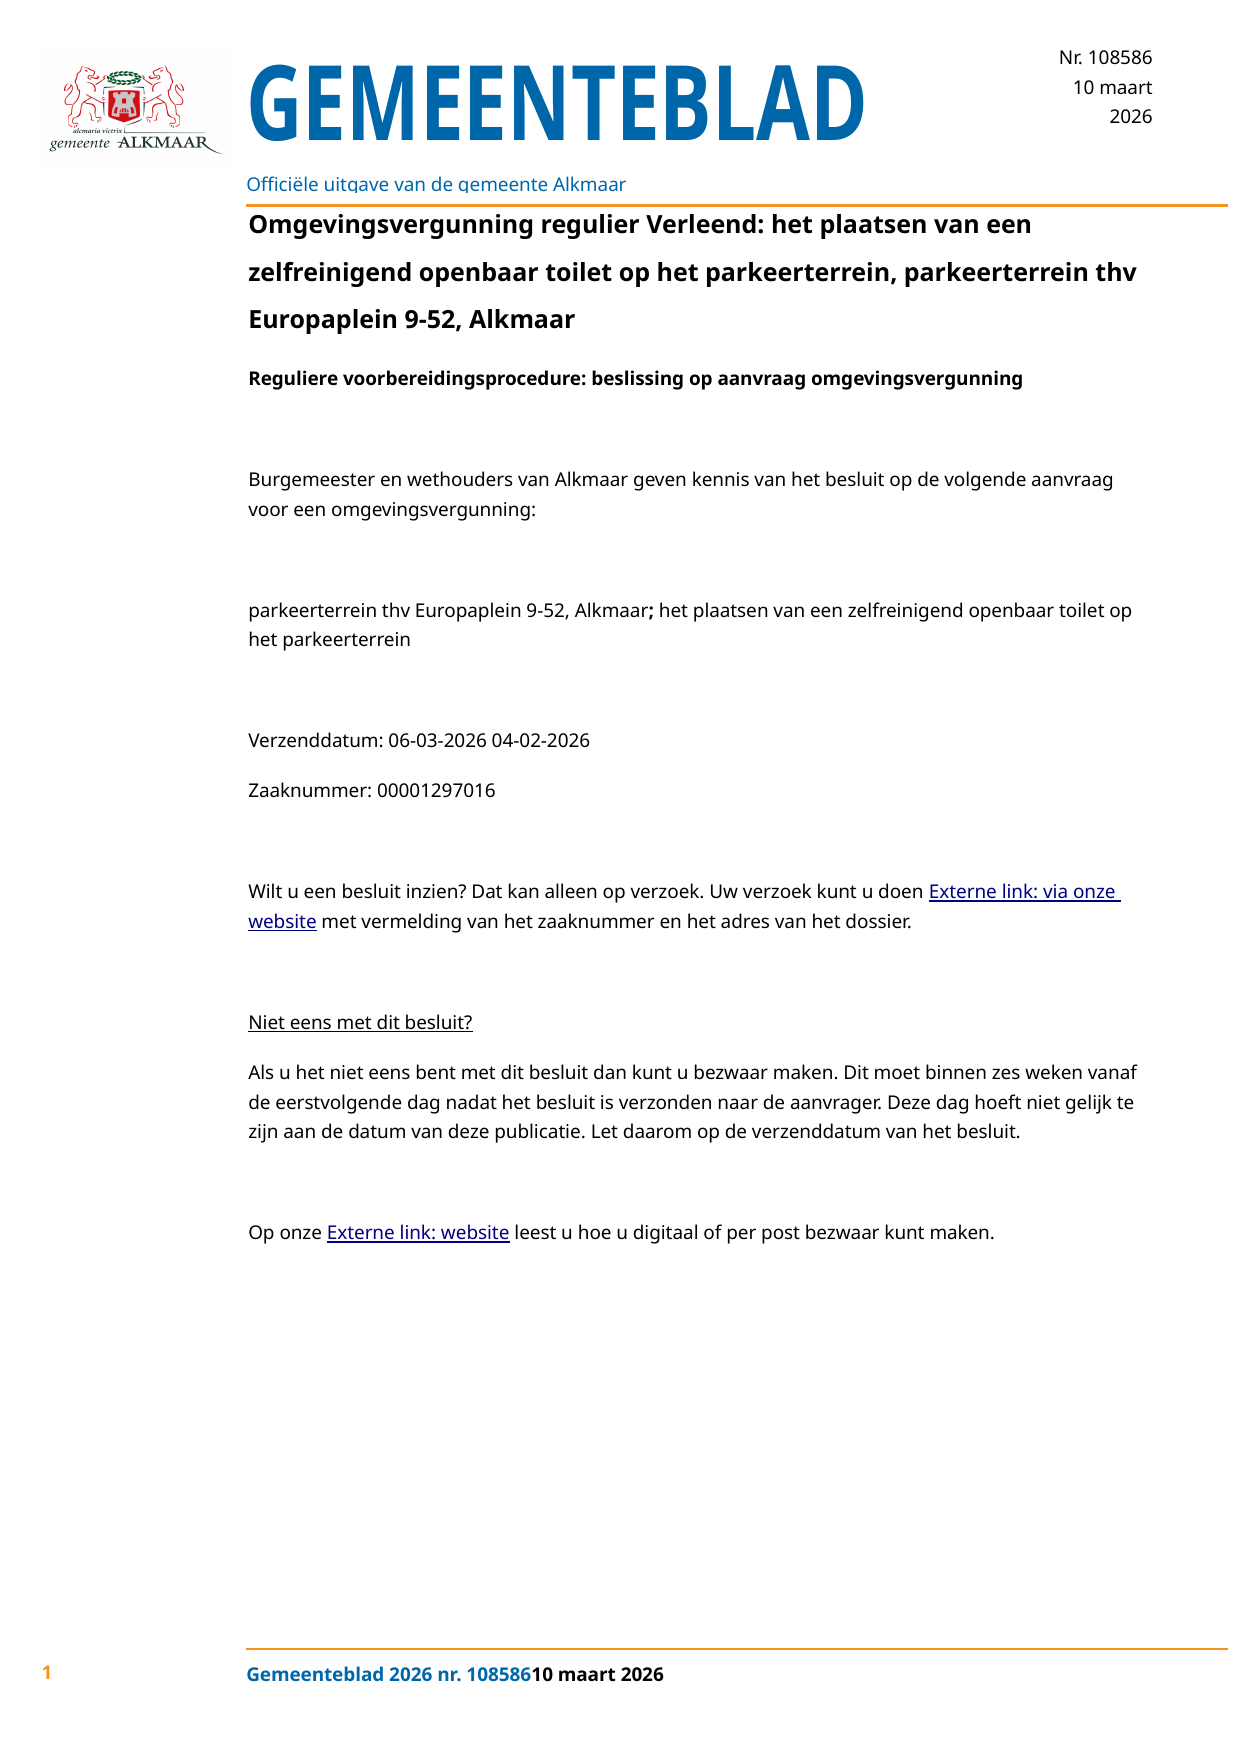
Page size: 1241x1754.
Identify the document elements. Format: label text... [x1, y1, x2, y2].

text Reguliere voorbereidingsprocedure: beslissing op aanvraag omgevingsvergunning [248, 366, 1152, 391]
text Op onze Externe link: website leest u hoe u digitaal of per post bezwaar kunt maken. [248, 1219, 1152, 1245]
text parkeerterrein thv Europaplein 9-52, Alkmaar; het plaatsen van een zelfreinigend openbaar toilet op het parkeerterrein [248, 597, 1152, 652]
picture [41, 47, 231, 172]
text Niet eens met dit besluit? [248, 1009, 1152, 1034]
text Wilt u een besluit inzien? Dat kan alleen op verzoek. Uw verzoek kunt u doen Externe link: via onze website met vermelding van het zaaknummer en het adres van het dossier. [248, 878, 1152, 934]
text Omgevingsvergunning regulier Verleend: het plaatsen van een zelfreinigend openbaar toilet op het parkeerterrein, parkeerterrein thv Europaplein 9-52, Alkmaar [248, 207, 1152, 336]
text Verzenddatum: 06-03-2026 04-02-2026 [248, 727, 1152, 753]
text Als u het niet eens bent met dit besluit dan kunt u bezwaar maken. Dit moet binnen zes weken vanaf de eerstvolgende dag nadat het besluit is verzonden naar de aanvrager. Deze dag hoeft niet gelijk te zijn aan de datum van deze publicatie. Let daarom op de verzenddatum van het besluit. [248, 1059, 1152, 1144]
text Burgemeester en wethouders van Alkmaar geven kennis van het besluit op de volgende aanvraag voor een omgevingsvergunning: [248, 466, 1152, 522]
text Zaaknummer: 00001297016 [248, 778, 1152, 803]
